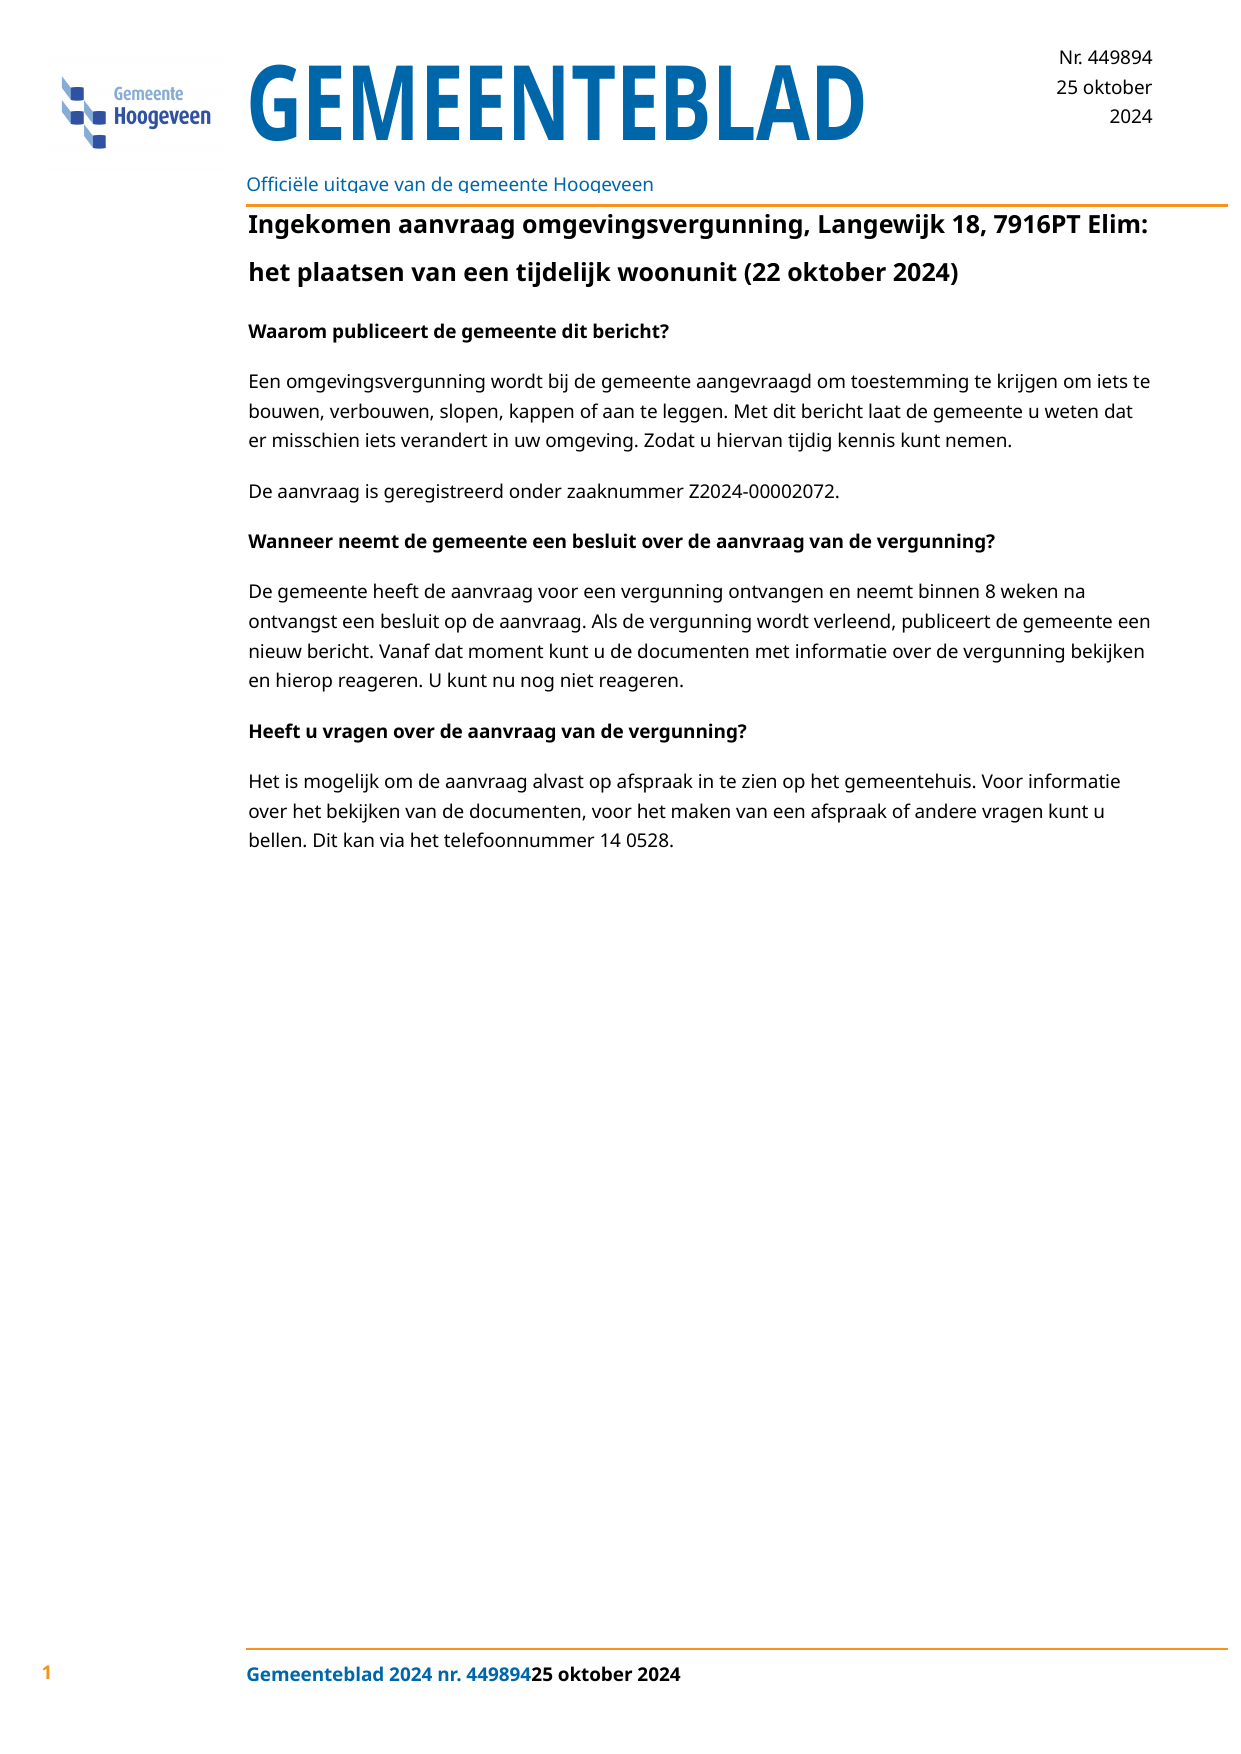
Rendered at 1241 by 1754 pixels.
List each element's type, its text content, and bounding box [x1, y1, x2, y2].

text Heeft u vragen over de aanvraag van de vergunning? [248, 718, 1152, 744]
text Een omgevingsvergunning wordt bij de gemeente aangevraagd om toestemming te krijgen om iets te bouwen, verbouwen, slopen, kappen of aan te leggen. Met dit bericht laat de gemeente u weten dat er misschien iets verandert in uw omgeving. Zodat u hiervan tijdig kennis kunt nemen. [248, 368, 1152, 453]
text Het is mogelijk om de aanvraag alvast op afspraak in te zien op het gemeentehuis. Voor informatie over het bekijken van de documenten, voor het maken van een afspraak of andere vragen kunt u bellen. Dit kan via het telefoonnummer 14 0528. [248, 768, 1152, 853]
picture [41, 47, 231, 172]
text Ingekomen aanvraag omgevingsvergunning, Langewijk 18, 7916PT Elim: het plaatsen van een tijdelijk woonunit (22 oktober 2024) [248, 207, 1152, 288]
text Wanneer neemt de gemeente een besluit over de aanvraag van de vergunning? [248, 528, 1152, 554]
text Waarom publiceert de gemeente dit bericht? [248, 318, 1152, 344]
text De gemeente heeft de aanvraag voor een vergunning ontvangen en neemt binnen 8 weken na ontvangst een besluit op de aanvraag. Als de vergunning wordt verleend, publiceert de gemeente een nieuw bericht. Vanaf dat moment kunt u de documenten met informatie over de vergunning bekijken en hierop reageren. U kunt nu nog niet reageren. [248, 579, 1152, 693]
text De aanvraag is geregistreerd onder zaaknummer Z2024-00002072. [248, 478, 1152, 504]
